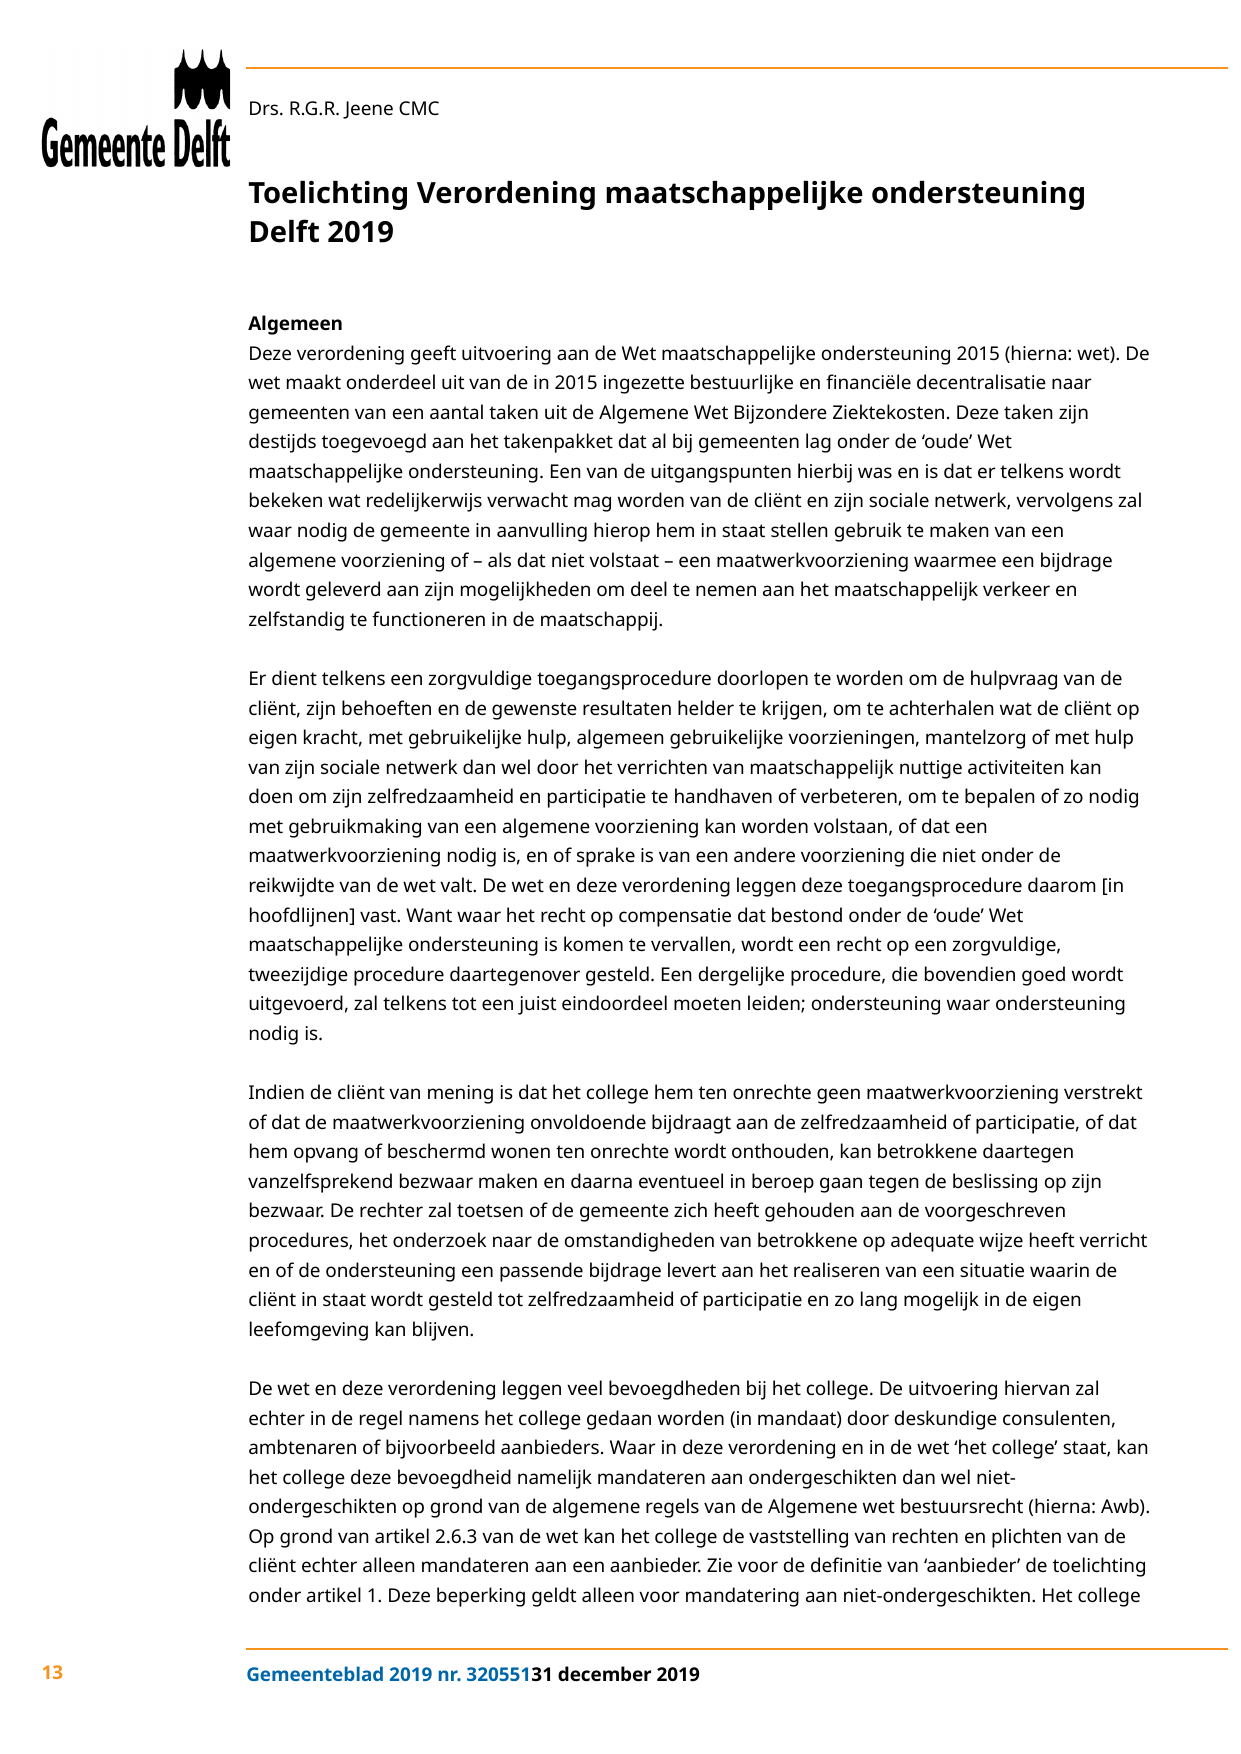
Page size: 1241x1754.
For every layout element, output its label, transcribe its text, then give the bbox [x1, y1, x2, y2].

text Er dient telkens een zorgvuldige toegangsprocedure doorlopen te worden om de hulpvraag van de cliënt, zijn behoeften en de gewenste resultaten helder te krijgen, om te achterhalen wat de cliënt op eigen kracht, met gebruikelijke hulp, algemeen gebruikelijke voorzieningen, mantelzorg of met hulp van zijn sociale netwerk dan wel door het verrichten van maatschappelijk nuttige activiteiten kan doen om zijn zelfredzaamheid en participatie te handhaven of verbeteren, om te bepalen of zo nodig met gebruikmaking van een algemene voorziening kan worden volstaan, of dat een maatwerkvoorziening nodig is, en of sprake is van een andere voorziening die niet onder de reikwijdte van de wet valt. De wet en deze verordening leggen deze toegangsprocedure daarom [in hoofdlijnen] vast. Want waar het recht op compensatie dat bestond onder de ‘oude’ Wet maatschappelijke ondersteuning is komen te vervallen, wordt een recht op een zorgvuldige, tweezijdige procedure daartegenover gesteld. Een dergelijke procedure, die bovendien goed wordt uitgevoerd, zal telkens tot een juist eindoordeel moeten leiden; ondersteuning waar ondersteuning nodig is. [248, 665, 1152, 1046]
text Deze verordening geeft uitvoering aan de Wet maatschappelijke ondersteuning 2015 (hierna: wet). De wet maakt onderdeel uit van de in 2015 ingezette bestuurlijke en financiële decentralisatie naar gemeenten van een aantal taken uit de Algemene Wet Bijzondere Ziektekosten. Deze taken zijn destijds toegevoegd aan het takenpakket dat al bij gemeenten lag onder de ‘oude’ Wet maatschappelijke ondersteuning. Een van de uitgangspunten hierbij was en is dat er telkens wordt bekeken wat redelijkerwijs verwacht mag worden van de cliënt en zijn sociale netwerk, vervolgens zal waar nodig de gemeente in aanvulling hierop hem in staat stellen gebruik te maken van een algemene voorziening of – als dat niet volstaat – een maatwerkvoorziening waarmee een bijdrage wordt geleverd aan zijn mogelijkheden om deel te nemen aan het maatschappelijk verkeer en zelfstandig te functioneren in de maatschappij. [248, 340, 1152, 632]
picture [41, 47, 231, 172]
text Toelichting Verordening maatschappelijke ondersteuning Delft 2019 [248, 172, 1152, 251]
text De wet en deze verordening leggen veel bevoegdheden bij het college. De uitvoering hiervan zal echter in de regel namens het college gedaan worden (in mandaat) door deskundige consulenten, ambtenaren of bijvoorbeeld aanbieders. Waar in deze verordening en in de wet ‘het college’ staat, kan het college deze bevoegdheid namelijk mandateren aan ondergeschikten dan wel niet-ondergeschikten op grond van de algemene regels van de Algemene wet bestuursrecht (hierna: Awb). Op grond van artikel 2.6.3 van de wet kan het college de vaststelling van rechten en plichten van de cliënt echter alleen mandateren aan een aanbieder. Zie voor de definitie van ‘aanbieder’ de toelichting onder artikel 1. Deze beperking geldt alleen voor mandatering aan niet-ondergeschikten. Het college [248, 1375, 1152, 1608]
text Indien de cliënt van mening is dat het college hem ten onrechte geen maatwerkvoorziening verstrekt of dat de maatwerkvoorziening onvoldoende bijdraagt aan de zelfredzaamheid of participatie, of dat hem opvang of beschermd wonen ten onrechte wordt onthouden, kan betrokkene daartegen vanzelfsprekend bezwaar maken en daarna eventueel in beroep gaan tegen de beslissing op zijn bezwaar. De rechter zal toetsen of de gemeente zich heeft gehouden aan de voorgeschreven procedures, het onderzoek naar de omstandigheden van betrokkene op adequate wijze heeft verricht en of de ondersteuning een passende bijdrage levert aan het realiseren van een situatie waarin de cliënt in staat wordt gesteld tot zelfredzaamheid of participatie en zo lang mogelijk in de eigen leefomgeving kan blijven. [248, 1079, 1152, 1342]
text Drs. R.G.R. Jeene CMC [248, 95, 1152, 121]
text Algemeen [248, 310, 1152, 336]
